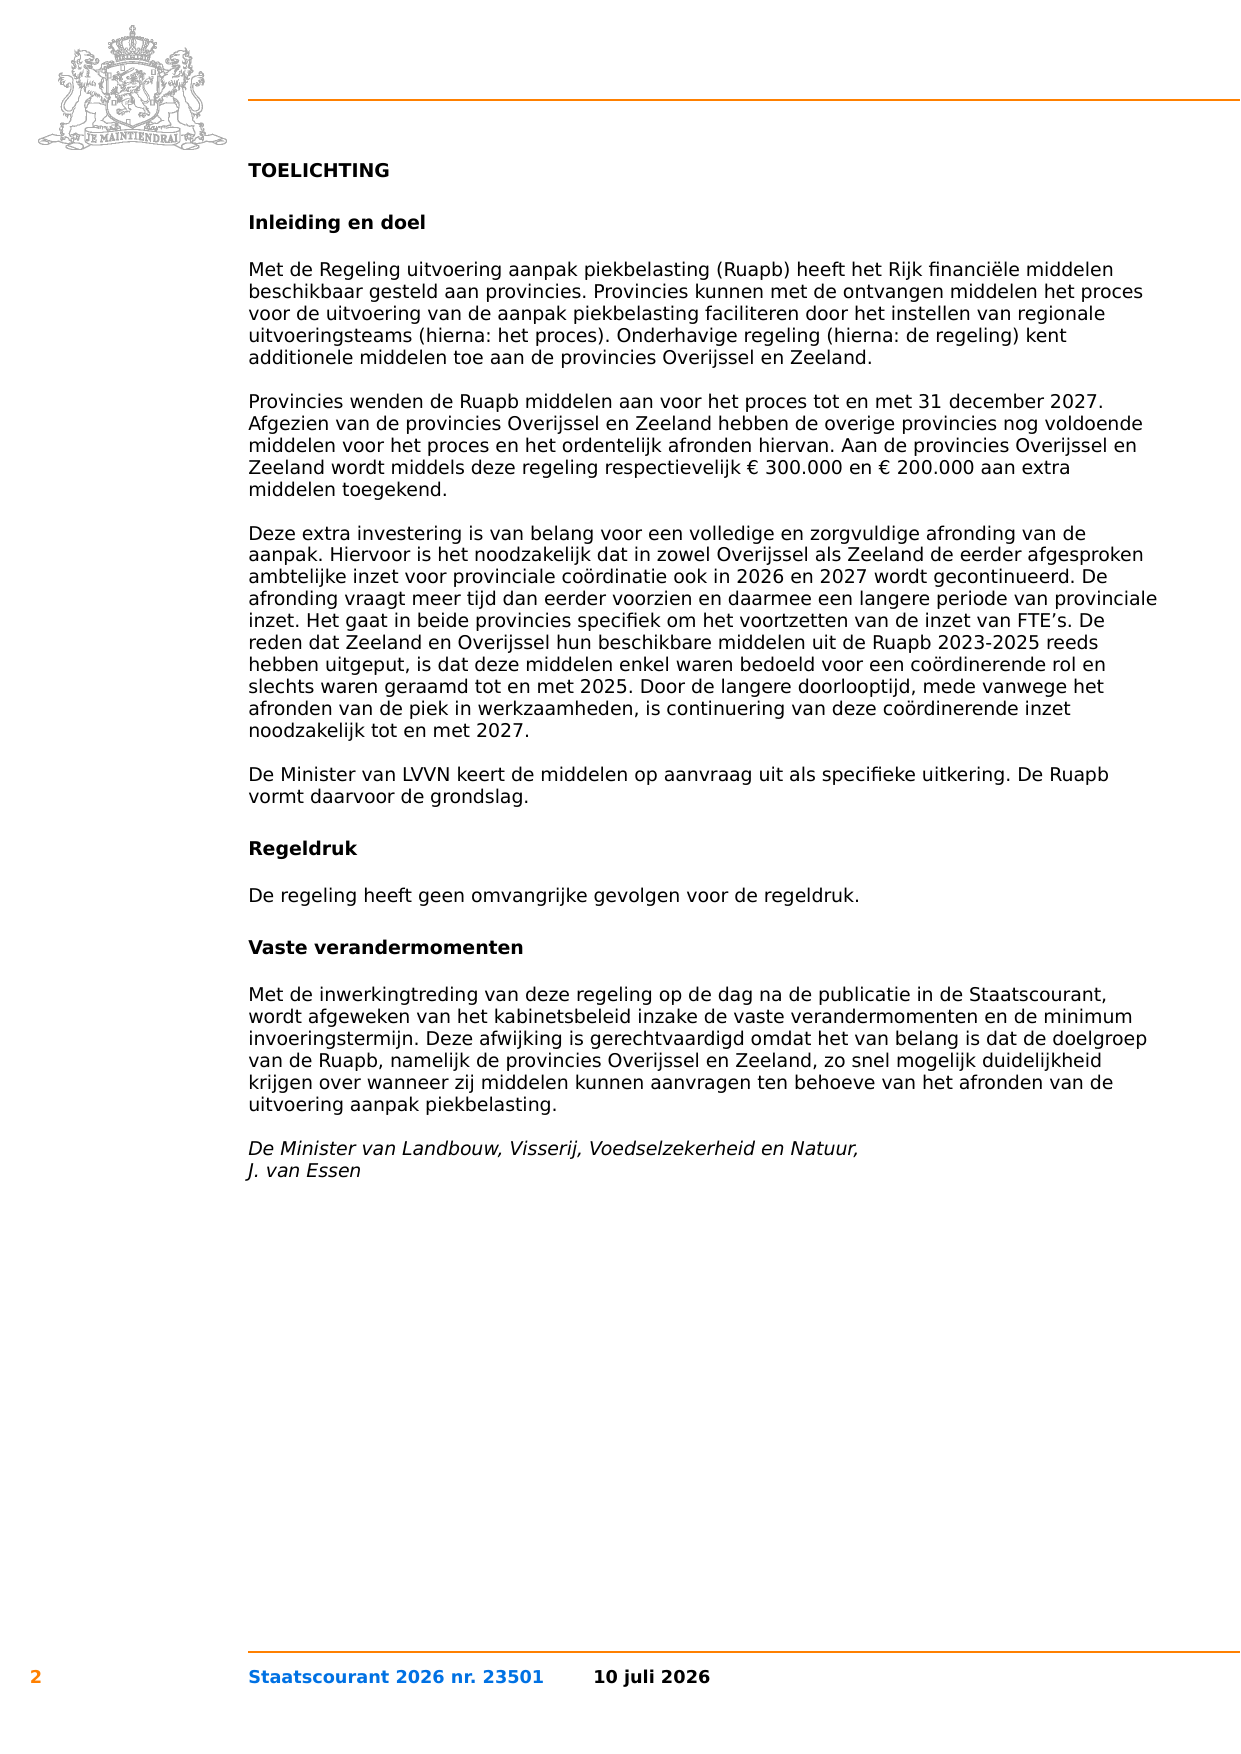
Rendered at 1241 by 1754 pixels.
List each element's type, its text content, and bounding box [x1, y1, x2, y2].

subtitle Regeldruk [248, 838, 1163, 860]
picture [38, 25, 227, 150]
subtitle Inleiding en doel [248, 212, 1163, 234]
text Deze extra investering is van belang voor een volledige en zorgvuldige afronding van de aanpak. Hiervoor is het noodzakelijk dat in zowel Overijssel als Zeeland de eerder afgesproken ambtelijke inzet voor provinciale coördinatie ook in 2026 en 2027 wordt gecontinueerd. De afronding vraagt meer tijd dan eerder voorzien en daarmee een langere periode van provinciale inzet. Het gaat in beide provincies specifiek om het voortzetten van de inzet van FTE’s. De reden dat Zeeland en Overijssel hun beschikbare middelen uit de Ruapb 2023-2025 reeds hebben uitgeput, is dat deze middelen enkel waren bedoeld voor een coördinerende rol en slechts waren geraamd tot en met 2025. Door de langere doorlooptijd, mede vanwege het afronden van de piek in werkzaamheden, is continuering van deze coördinerende inzet noodzakelijk tot en met 2027. [248, 522, 1163, 742]
text Met de Regeling uitvoering aanpak piekbelasting (Ruapb) heeft het Rijk financiële middelen beschikbaar gesteld aan provincies. Provincies kunnen met de ontvangen middelen het proces voor de uitvoering van de aanpak piekbelasting faciliteren door het instellen van regionale uitvoeringsteams (hierna: het proces). Onderhavige regeling (hierna: de regeling) kent additionele middelen toe aan de provincies Overijssel en Zeeland. [248, 259, 1163, 369]
subtitle Vaste verandermomenten [248, 937, 1163, 959]
text De Minister van LVVN keert de middelen op aanvraag uit als specifieke uitkering. De Ruapb vormt daarvoor de grondslag. [248, 764, 1163, 808]
text Provincies wenden de Ruapb middelen aan voor het proces tot en met 31 december 2027. Afgezien van de provincies Overijssel en Zeeland hebben de overige provincies nog voldoende middelen voor het proces en het ordentelijk afronden hiervan. Aan de provincies Overijssel en Zeeland wordt middels deze regeling respectievelijk € 300.000 en € 200.000 aan extra middelen toegekend. [248, 391, 1163, 501]
text Met de inwerkingtreding van deze regeling op de dag na de publicatie in de Staatscourant, wordt afgeweken van het kabinetsbeleid inzake de vaste verandermomenten en de minimum invoeringstermijn. Deze afwijking is gerechtvaardigd omdat het van belang is dat de doelgroep van de Ruapb, namelijk de provincies Overijssel en Zeeland, zo snel mogelijk duidelijkheid krijgen over wanneer zij middelen kunnen aanvragen ten behoeve van het afronden van de uitvoering aanpak piekbelasting. [248, 984, 1163, 1116]
text De Minister van Landbouw, Visserij, Voedselzekerheid en Natuur, J. van Essen [248, 1138, 1163, 1182]
text De regeling heeft geen omvangrijke gevolgen voor de regeldruk. [248, 885, 1163, 907]
subtitle TOELICHTING [248, 160, 1163, 182]
